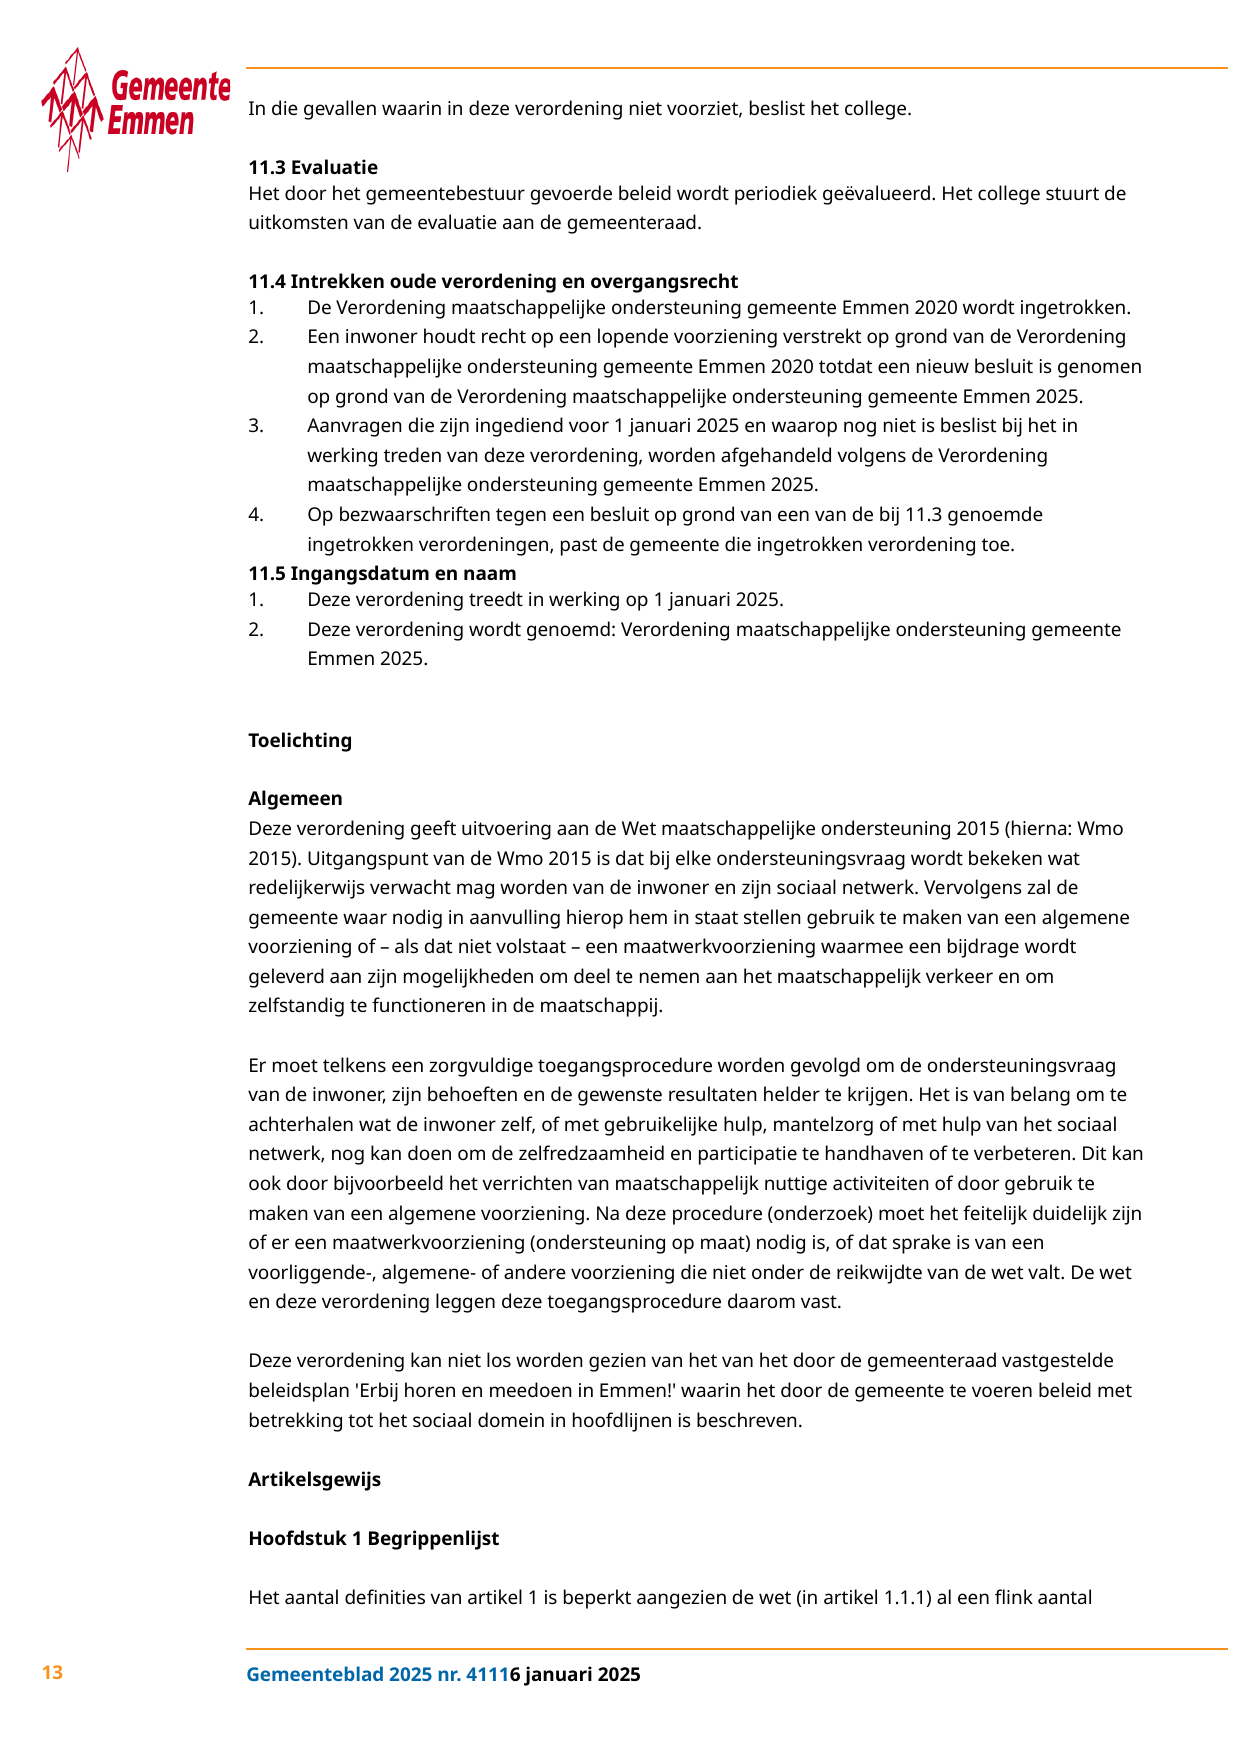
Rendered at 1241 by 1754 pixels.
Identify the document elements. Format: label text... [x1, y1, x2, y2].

text 11.4 Intrekken oude verordening en overgangsrecht [248, 268, 1152, 294]
text 11.3 Evaluatie [248, 154, 1152, 180]
text Deze verordening kan niet los worden gezien van het van het door de gemeenteraad vastgestelde beleidsplan 'Erbij horen en meedoen in Emmen!' waarin het door de gemeente te voeren beleid met betrekking tot het sociaal domein in hoofdlijnen is beschreven. [248, 1348, 1152, 1432]
list De Verordening maatschappelijke ondersteuning gemeente Emmen 2020 wordt ingetrokken. [248, 294, 1152, 320]
text Hoofdstuk 1 Begrippenlijst [248, 1525, 1152, 1551]
list Deze verordening wordt genoemd: Verordening maatschappelijke ondersteuning gemeente Emmen 2025. [248, 616, 1152, 671]
list Deze verordening treedt in werking op 1 januari 2025. [248, 586, 1152, 612]
text Het aantal definities van artikel 1 is beperkt aangezien de wet (in artikel 1.1.1) al een flink aantal [248, 1584, 1152, 1610]
text Deze verordening geeft uitvoering aan de Wet maatschappelijke ondersteuning 2015 (hierna: Wmo 2015). Uitgangspunt van de Wmo 2015 is dat bij elke ondersteuningsvraag wordt bekeken wat redelijkerwijs verwacht mag worden van de inwoner en zijn sociaal netwerk. Vervolgens zal de gemeente waar nodig in aanvulling hierop hem in staat stellen gebruik te maken van een algemene voorziening of – als dat niet volstaat – een maatwerkvoorziening waarmee een bijdrage wordt geleverd aan zijn mogelijkheden om deel te nemen aan het maatschappelijk verkeer en om zelfstandig te functioneren in de maatschappij. [248, 815, 1152, 1018]
picture [41, 47, 231, 172]
text Artikelsgewijs [248, 1466, 1152, 1492]
text In die gevallen waarin in deze verordening niet voorziet, beslist het college. [248, 95, 1152, 121]
text 11.5 Ingangsdatum en naam [248, 560, 1152, 586]
text Algemeen [248, 786, 1152, 811]
list Een inwoner houdt recht op een lopende voorziening verstrekt op grond van de Verordening maatschappelijke ondersteuning gemeente Emmen 2020 totdat een nieuw besluit is genomen op grond van de Verordening maatschappelijke ondersteuning gemeente Emmen 2025. [248, 324, 1152, 409]
list Aanvragen die zijn ingediend voor 1 januari 2025 en waarop nog niet is beslist bij het in werking treden van deze verordening, worden afgehandeld volgens de Verordening maatschappelijke ondersteuning gemeente Emmen 2025. [248, 412, 1152, 497]
text Toelichting [248, 717, 1152, 756]
list Op bezwaarschriften tegen een besluit op grond van een van de bij 11.3 genoemde ingetrokken verordeningen, past de gemeente die ingetrokken verordening toe. [248, 501, 1152, 557]
text Het door het gemeentebestuur gevoerde beleid wordt periodiek geëvalueerd. Het college stuurt de uitkomsten van de evaluatie aan de gemeenteraad. [248, 180, 1152, 235]
text Er moet telkens een zorgvuldige toegangsprocedure worden gevolgd om de ondersteuningsvraag van de inwoner, zijn behoeften en de gewenste resultaten helder te krijgen. Het is van belang om te achterhalen wat de inwoner zelf, of met gebruikelijke hulp, mantelzorg of met hulp van het sociaal netwerk, nog kan doen om de zelfredzaamheid en participatie te handhaven of te verbeteren. Dit kan ook door bijvoorbeeld het verrichten van maatschappelijk nuttige activiteiten of door gebruik te maken van een algemene voorziening. Na deze procedure (onderzoek) moet het feitelijk duidelijk zijn of er een maatwerkvoorziening (ondersteuning op maat) nodig is, of dat sprake is van een voorliggende-, algemene- of andere voorziening die niet onder de reikwijdte van de wet valt. De wet en deze verordening leggen deze toegangsprocedure daarom vast. [248, 1052, 1152, 1314]
